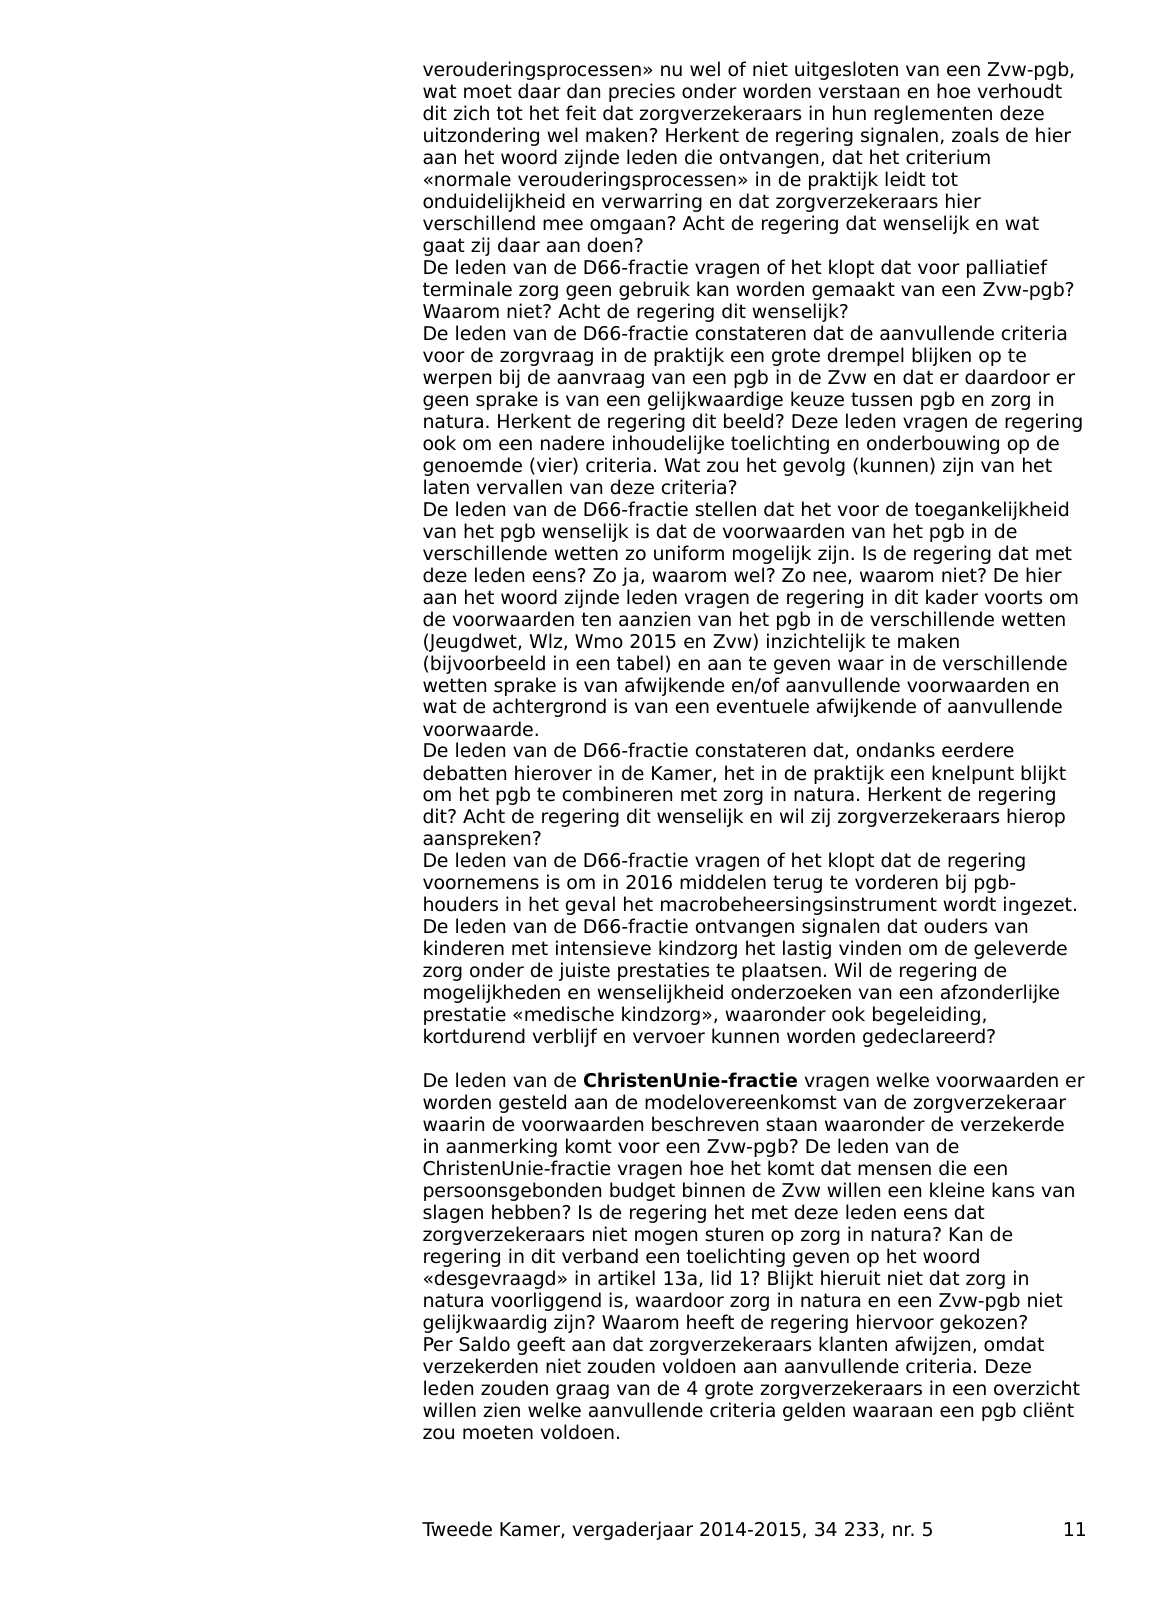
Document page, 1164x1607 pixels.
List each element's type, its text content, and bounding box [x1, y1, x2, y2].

text Per Saldo geeft aan dat zorgverzekeraars klanten afwijzen, omdat verzekerden niet zouden voldoen aan aanvullende criteria. Deze leden zouden graag van de 4 grote zorgverzekeraars in een overzicht willen zien welke aanvullende criteria gelden waaraan een pgb cliënt zou moeten voldoen. [422, 1334, 1087, 1444]
text De leden van de D66-fractie constateren dat de aanvullende criteria voor de zorgvraag in de praktijk een grote drempel blijken op te werpen bij de aanvraag van een pgb in de Zvw en dat er daardoor er geen sprake is van een gelijkwaardige keuze tussen pgb en zorg in natura. Herkent de regering dit beeld? Deze leden vragen de regering ook om een nadere inhoudelijke toelichting en onderbouwing op de genoemde (vier) criteria. Wat zou het gevolg (kunnen) zijn van het laten vervallen van deze criteria? [422, 323, 1087, 499]
text De leden van de ChristenUnie-fractie vragen welke voorwaarden er worden gesteld aan de modelovereenkomst van de zorgverzekeraar waarin de voorwaarden beschreven staan waaronder de verzekerde in aanmerking komt voor een Zvw-pgb? De leden van de ChristenUnie-fractie vragen hoe het komt dat mensen die een persoonsgebonden budget binnen de Zvw willen een kleine kans van slagen hebben? Is de regering het met deze leden eens dat zorgverzekeraars niet mogen sturen op zorg in natura? Kan de regering in dit verband een toelichting geven op het woord «desgevraagd» in artikel 13a, lid 1? Blijkt hieruit niet dat zorg in natura voorliggend is, waardoor zorg in natura en een Zvw-pgb niet gelijkwaardig zijn? Waarom heeft de regering hiervoor gekozen? [422, 1070, 1087, 1334]
text De leden van de D66-fractie vragen of het klopt dat voor palliatief terminale zorg geen gebruik kan worden gemaakt van een Zvw-pgb? Waarom niet? Acht de regering dit wenselijk? [422, 257, 1087, 323]
text De leden van de D66-fractie constateren dat, ondanks eerdere debatten hierover in de Kamer, het in de praktijk een knelpunt blijkt om het pgb te combineren met zorg in natura. Herkent de regering dit? Acht de regering dit wenselijk en wil zij zorgverzekeraars hierop aanspreken? [422, 740, 1087, 850]
text De leden van de D66-fractie stellen dat het voor de toegankelijkheid van het pgb wenselijk is dat de voorwaarden van het pgb in de verschillende wetten zo uniform mogelijk zijn. Is de regering dat met deze leden eens? Zo ja, waarom wel? Zo nee, waarom niet? De hier aan het woord zijnde leden vragen de regering in dit kader voorts om de voorwaarden ten aanzien van het pgb in de verschillende wetten (Jeugdwet, Wlz, Wmo 2015 en Zvw) inzichtelijk te maken (bijvoorbeeld in een tabel) en aan te geven waar in de verschillende wetten sprake is van afwijkende en/of aanvullende voorwaarden en wat de achtergrond is van een eventuele afwijkende of aanvullende voorwaarde. [422, 499, 1087, 740]
text De leden van de D66-fractie vragen of het klopt dat de regering voornemens is om in 2016 middelen terug te vorderen bij pgb-houders in het geval het macrobeheersingsinstrument wordt ingezet. [422, 850, 1087, 916]
text De leden van de D66-fractie ontvangen signalen dat ouders van kinderen met intensieve kindzorg het lastig vinden om de geleverde zorg onder de juiste prestaties te plaatsen. Wil de regering de mogelijkheden en wenselijkheid onderzoeken van een afzonderlijke prestatie «medische kindzorg», waaronder ook begeleiding, kortdurend verblijf en vervoer kunnen worden gedeclareerd? [422, 916, 1087, 1048]
text verouderingsprocessen» nu wel of niet uitgesloten van een Zvw-pgb, wat moet daar dan precies onder worden verstaan en hoe verhoudt dit zich tot het feit dat zorgverzekeraars in hun reglementen deze uitzondering wel maken? Herkent de regering signalen, zoals de hier aan het woord zijnde leden die ontvangen, dat het criterium «normale verouderingsprocessen» in de praktijk leidt tot onduidelijkheid en verwarring en dat zorgverzekeraars hier verschillend mee omgaan? Acht de regering dat wenselijk en wat gaat zij daar aan doen? [422, 59, 1087, 257]
